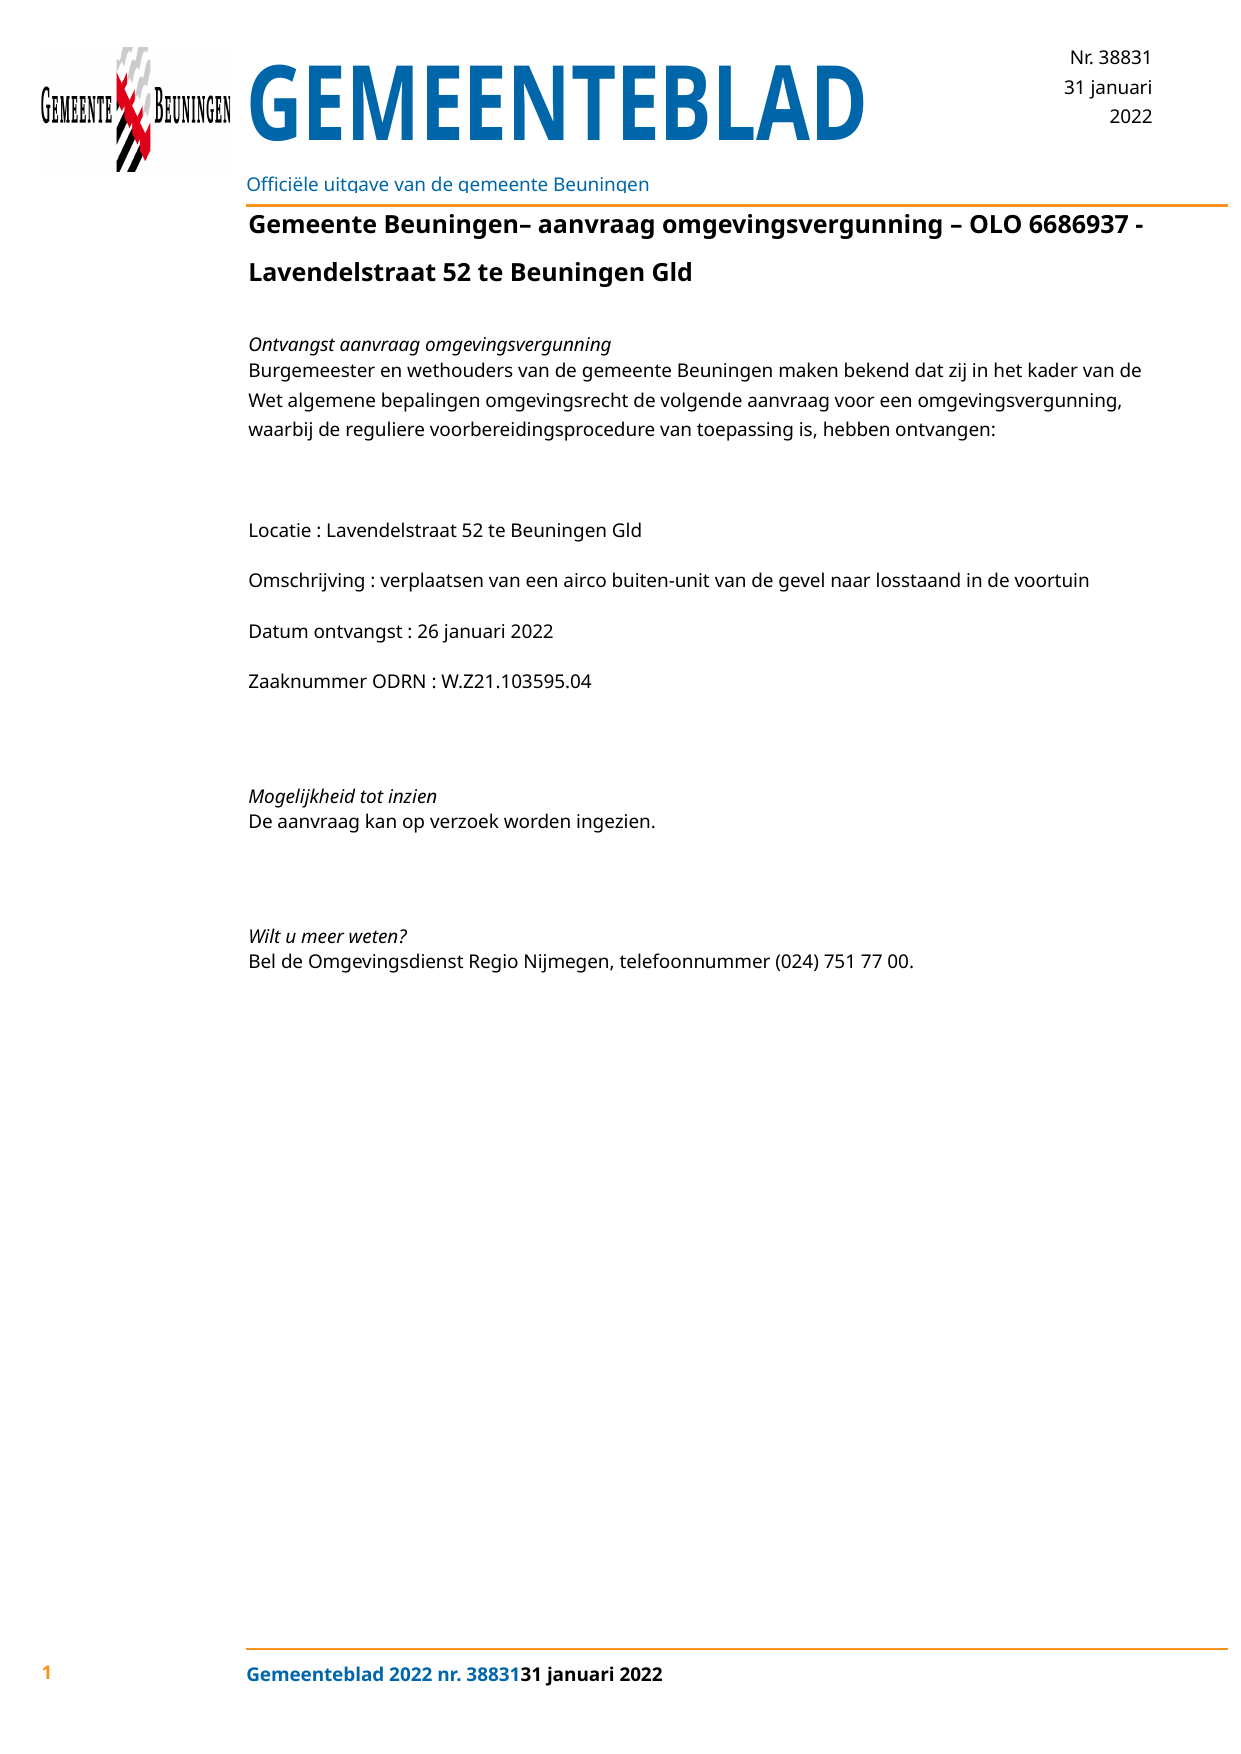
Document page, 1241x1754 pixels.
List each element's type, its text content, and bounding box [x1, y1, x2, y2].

text Gemeente Beuningen– aanvraag omgevingsvergunning – OLO 6686937 - Lavendelstraat 52 te Beuningen Gld [248, 207, 1152, 288]
text Zaaknummer ODRN : W.Z21.103595.04 [248, 668, 1152, 694]
text Burgemeester en wethouders van de gemeente Beuningen maken bekend dat zij in het kader van de Wet algemene bepalingen omgevingsrecht de volgende aanvraag voor een omgevingsvergunning, waarbij de reguliere voorbereidingsprocedure van toepassing is, hebben ontvangen: [248, 357, 1152, 442]
text Omschrijving : verplaatsen van een airco buiten-unit van de gevel naar losstaand in de voortuin [248, 568, 1152, 593]
text Bel de Omgevingsdienst Regio Nijmegen, telefoonnummer (024) 751 77 00. [248, 949, 1152, 974]
text Wilt u meer weten? [248, 923, 1152, 949]
text Locatie : Lavendelstraat 52 te Beuningen Gld [248, 517, 1152, 543]
text Datum ontvangst : 26 januari 2022 [248, 618, 1152, 644]
text Mogelijkheid tot inzien [248, 783, 1152, 808]
text Ontvangst aanvraag omgevingsvergunning [248, 331, 1152, 357]
picture [41, 47, 231, 172]
text De aanvraag kan op verzoek worden ingezien. [248, 808, 1152, 834]
